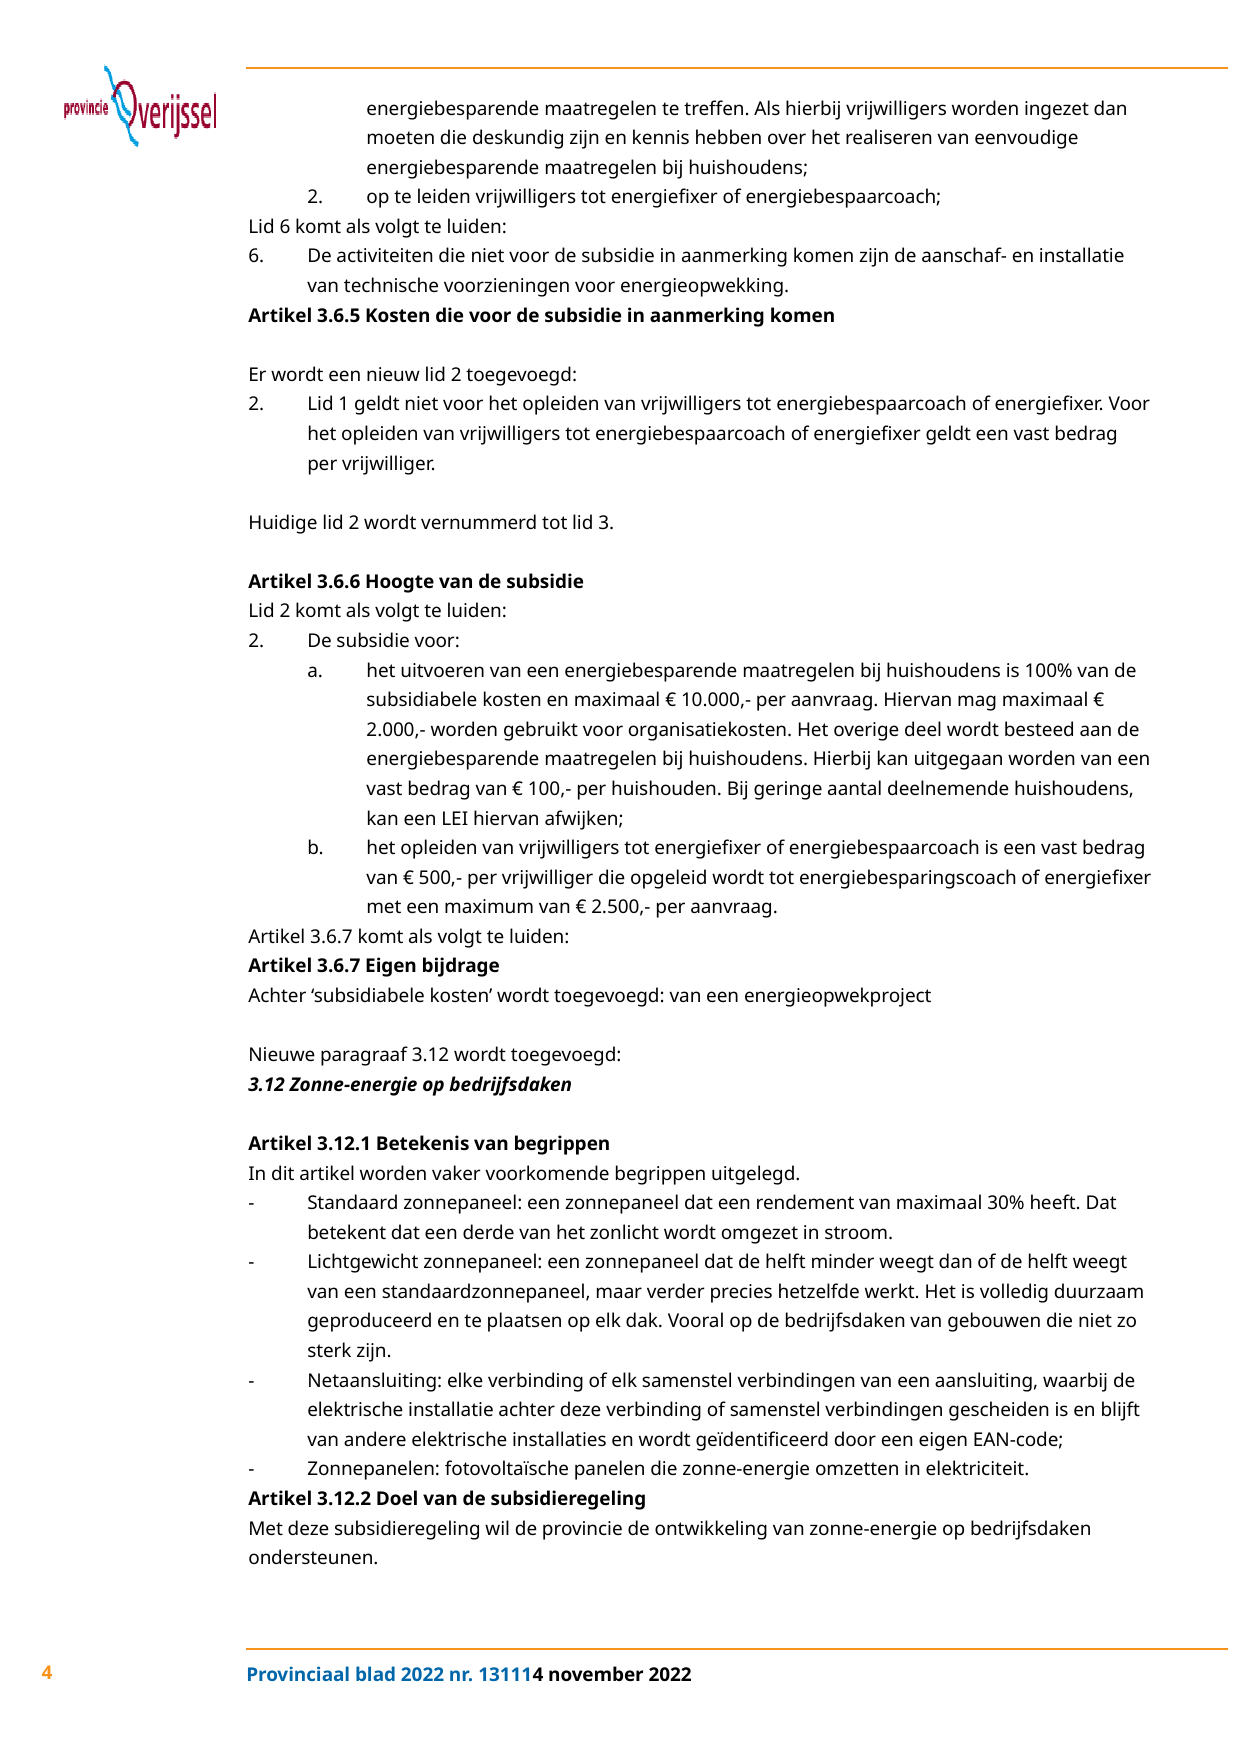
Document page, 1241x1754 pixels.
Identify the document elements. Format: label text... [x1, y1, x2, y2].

text In dit artikel worden vaker voorkomende begrippen uitgelegd. [248, 1160, 1152, 1186]
list Lid 1 geldt niet voor het opleiden van vrijwilligers tot energiebespaarcoach of energiefixer. Voor het opleiden van vrijwilligers tot energiebespaarcoach of energiefixer geldt een vast bedrag per vrijwilliger. [248, 391, 1152, 476]
text Nieuwe paragraaf 3.12 wordt toegevoegd: [248, 1041, 1152, 1067]
list het opleiden van vrijwilligers tot energiefixer of energiebespaarcoach is een vast bedrag van € 500,- per vrijwilliger die opgeleid wordt tot energiebesparingscoach of energiefixer met een maximum van € 2.500,- per aanvraag. [307, 834, 1152, 919]
text Lid 2 komt als volgt te luiden: [248, 598, 1152, 623]
list op te leiden vrijwilligers tot energiefixer of energiebespaarcoach; [307, 183, 1152, 209]
text Met deze subsidieregeling wil de provincie de ontwikkeling van zonne-energie op bedrijfsdaken ondersteunen. [248, 1515, 1152, 1570]
text Artikel 3.6.7 Eigen bijdrage [248, 953, 1152, 978]
text Artikel 3.6.6 Hoogte van de subsidie [248, 568, 1152, 594]
text Lid 6 komt als volgt te luiden: [248, 213, 1152, 239]
text Huidige lid 2 wordt vernummerd tot lid 3. [248, 509, 1152, 535]
text Achter ‘subsidiabele kosten’ wordt toegevoegd: van een energieopwekproject [248, 982, 1152, 1008]
list De subsidie voor: [248, 627, 1152, 653]
list het uitvoeren van een energiebesparende maatregelen bij huishoudens is 100% van de subsidiabele kosten en maximaal € 10.000,- per aanvraag. Hiervan mag maximaal € 2.000,- worden gebruikt voor organisatiekosten. Het overige deel wordt besteed aan de energiebesparende maatregelen bij huishoudens. Hierbij kan uitgegaan worden van een vast bedrag van € 100,- per huishouden. Bij geringe aantal deelnemende huishoudens, kan een LEI hiervan afwijken; [307, 657, 1152, 831]
list Lichtgewicht zonnepaneel: een zonnepaneel dat de helft minder weegt dan of de helft weegt van een standaardzonnepaneel, maar verder precies hetzelfde werkt. Het is volledig duurzaam geproduceerd en te plaatsen op elk dak. Vooral op de bedrijfsdaken van gebouwen die niet zo sterk zijn. [248, 1248, 1152, 1363]
text Artikel 3.6.7 komt als volgt te luiden: [248, 923, 1152, 949]
list Netaansluiting: elke verbinding of elk samenstel verbindingen van een aansluiting, waarbij de elektrische installatie achter deze verbinding of samenstel verbindingen gescheiden is en blijft van andere elektrische installaties en wordt geïdentificeerd door een eigen EAN-code; [248, 1367, 1152, 1452]
picture [41, 47, 231, 172]
list De activiteiten die niet voor de subsidie in aanmerking komen zijn de aanschaf- en installatie van technische voorzieningen voor energieopwekking. [248, 243, 1152, 298]
text Artikel 3.6.5 Kosten die voor de subsidie in aanmerking komen [248, 302, 1152, 328]
text Artikel 3.12.1 Betekenis van begrippen [248, 1130, 1152, 1156]
text Er wordt een nieuw lid 2 toegevoegd: [248, 361, 1152, 387]
text Artikel 3.12.2 Doel van de subsidieregeling [248, 1485, 1152, 1511]
list energiebesparende maatregelen te treffen. Als hierbij vrijwilligers worden ingezet dan moeten die deskundig zijn en kennis hebben over het realiseren van eenvoudige energiebesparende maatregelen bij huishoudens; [307, 95, 1152, 180]
list Standaard zonnepaneel: een zonnepaneel dat een rendement van maximaal 30% heeft. Dat betekent dat een derde van het zonlicht wordt omgezet in stroom. [248, 1189, 1152, 1245]
text 3.12 Zonne-energie op bedrijfsdaken [248, 1071, 1152, 1097]
list Zonnepanelen: fotovoltaïsche panelen die zonne-energie omzetten in elektriciteit. [248, 1456, 1152, 1481]
